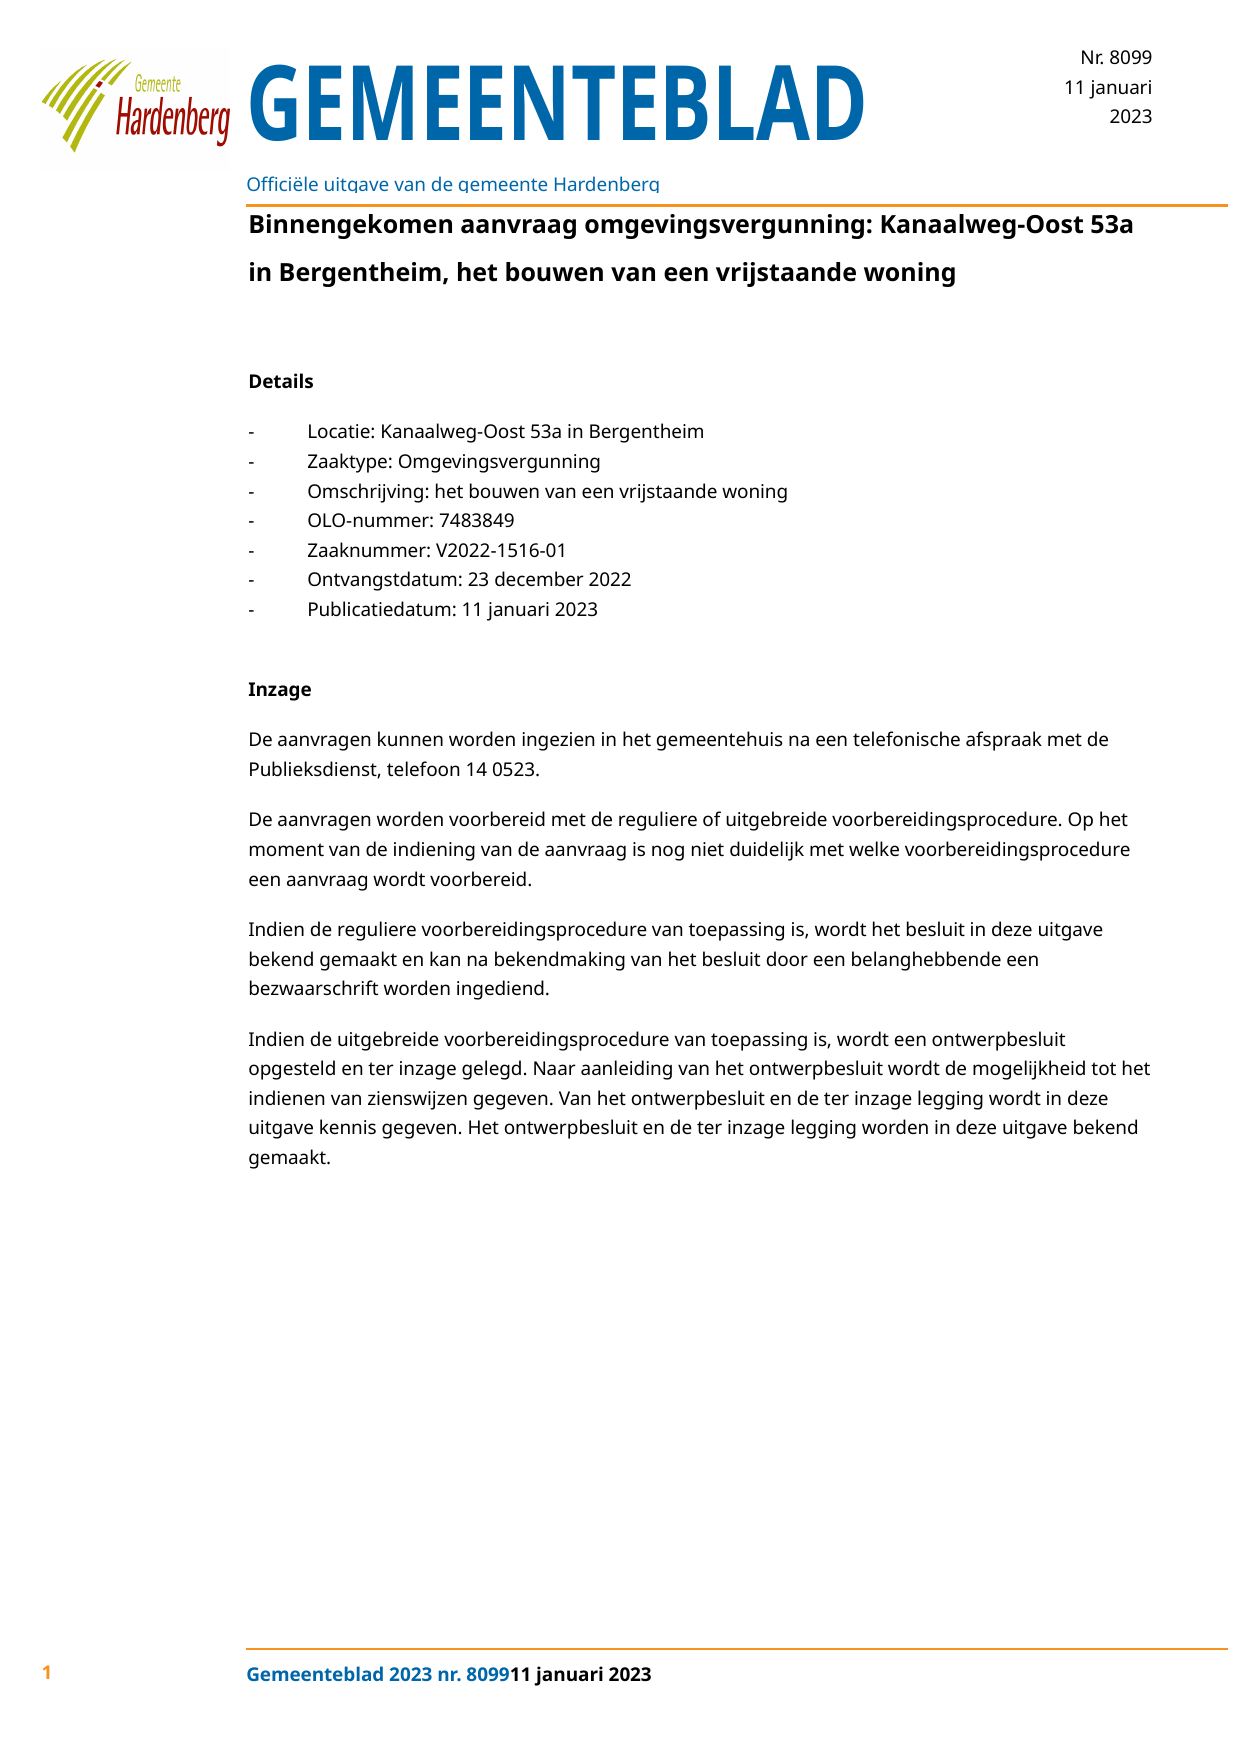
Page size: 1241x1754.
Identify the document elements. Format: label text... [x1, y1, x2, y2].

text Details [248, 368, 1152, 394]
picture [41, 47, 231, 172]
list Locatie: Kanaalweg-Oost 53a in Bergentheim [248, 419, 1152, 444]
text Indien de reguliere voorbereidingsprocedure van toepassing is, wordt het besluit in deze uitgave bekend gemaakt en kan na bekendmaking van het besluit door een belanghebbende een bezwaarschrift worden ingediend. [248, 916, 1152, 1001]
list Zaaknummer: V2022-1516-01 [248, 537, 1152, 563]
text Indien de uitgebreide voorbereidingsprocedure van toepassing is, wordt een ontwerpbesluit opgesteld en ter inzage gelegd. Naar aanleiding van het ontwerpbesluit wordt de mogelijkheid tot het indienen van zienswijzen gegeven. Van het ontwerpbesluit en de ter inzage legging wordt in deze uitgave kennis gegeven. Het ontwerpbesluit en de ter inzage legging worden in deze uitgave bekend gemaakt. [248, 1026, 1152, 1170]
text Binnengekomen aanvraag omgevingsvergunning: Kanaalweg-Oost 53a in Bergentheim, het bouwen van een vrijstaande woning [248, 207, 1152, 288]
text De aanvragen kunnen worden ingezien in het gemeentehuis na een telefonische afspraak met de Publieksdienst, telefoon 14 0523. [248, 727, 1152, 782]
list Ontvangstdatum: 23 december 2022 [248, 567, 1152, 592]
text Inzage [248, 676, 1152, 702]
text De aanvragen worden voorbereid met de reguliere of uitgebreide voorbereidingsprocedure. Op het moment van de indiening van de aanvraag is nog niet duidelijk met welke voorbereidingsprocedure een aanvraag wordt voorbereid. [248, 807, 1152, 892]
list Zaaktype: Omgevingsvergunning [248, 448, 1152, 474]
list Omschrijving: het bouwen van een vrijstaande woning [248, 478, 1152, 504]
list Publicatiedatum: 11 januari 2023 [248, 596, 1152, 622]
list OLO-nummer: 7483849 [248, 507, 1152, 533]
